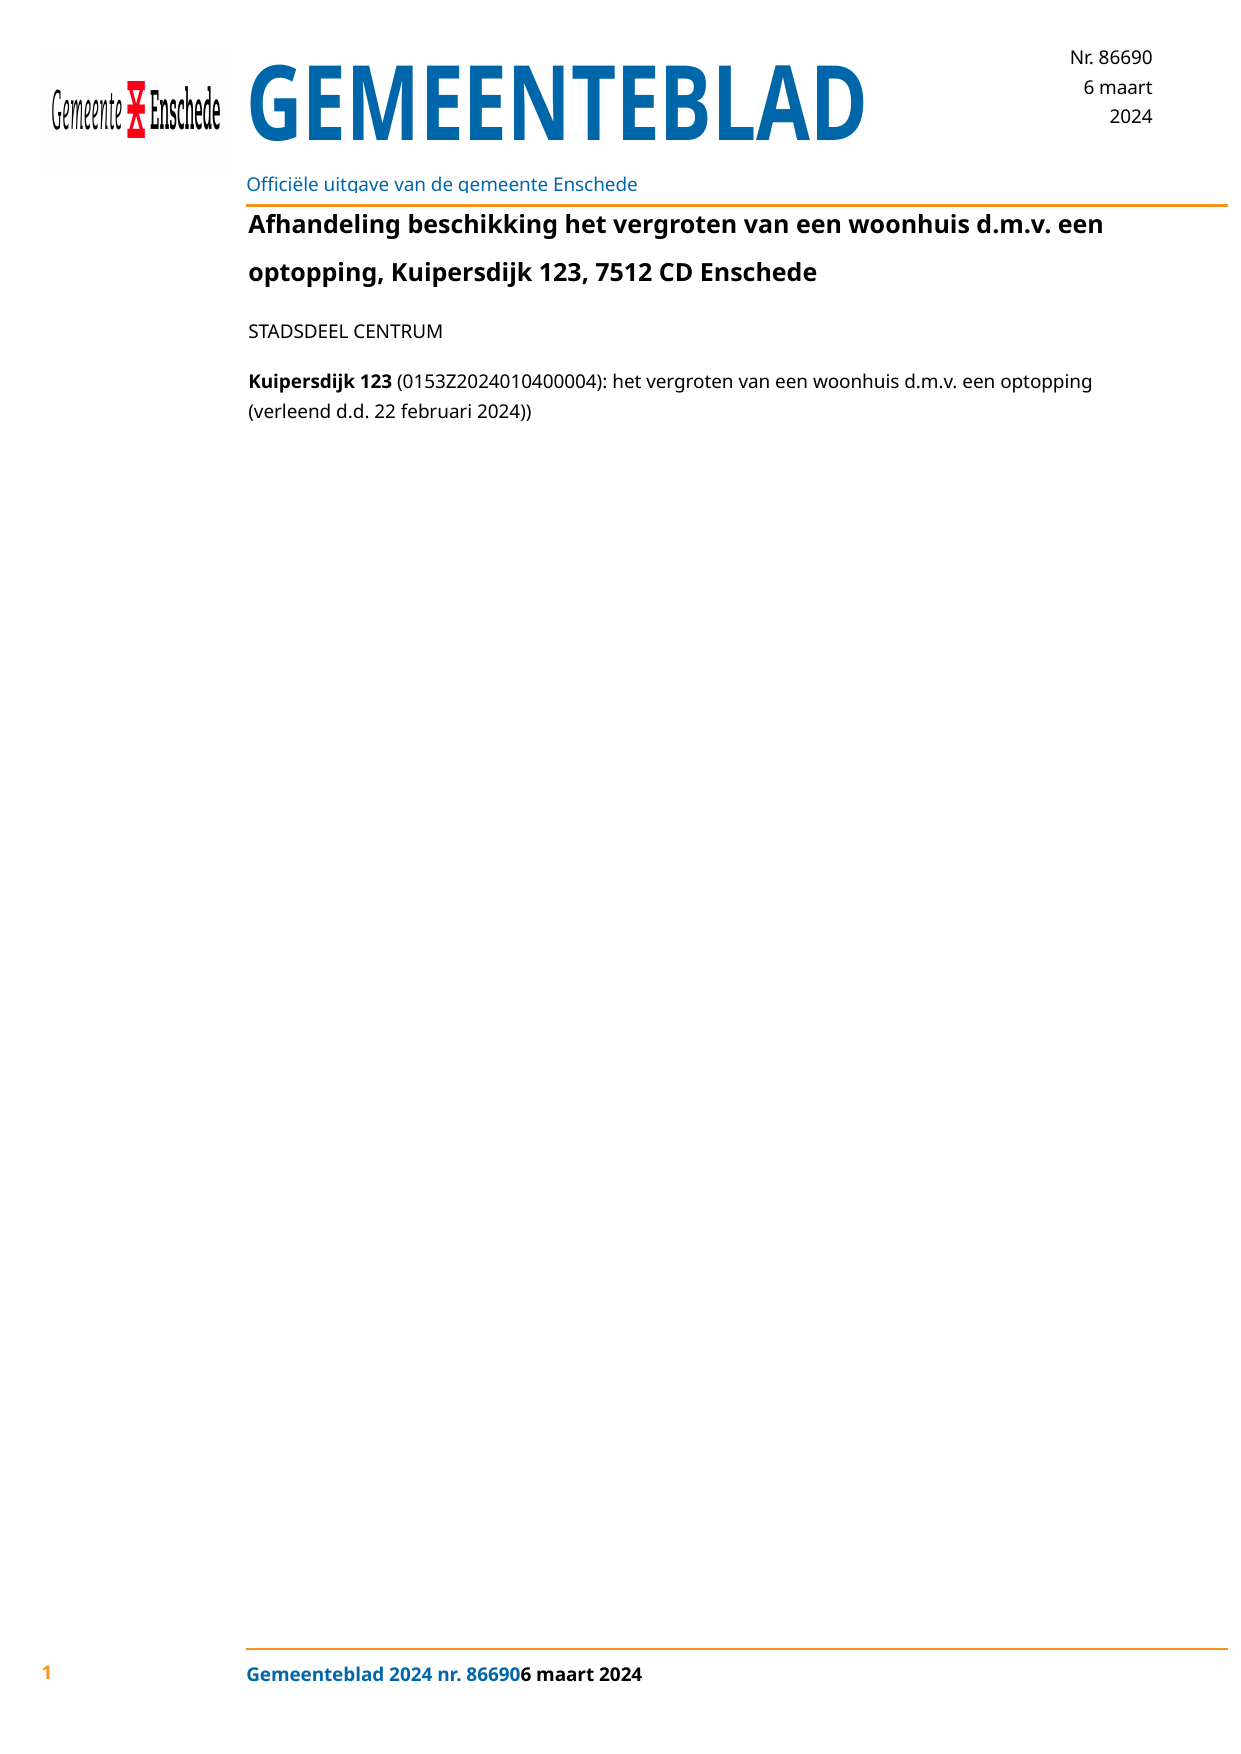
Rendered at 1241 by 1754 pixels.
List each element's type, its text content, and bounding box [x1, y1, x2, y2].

text Afhandeling beschikking het vergroten van een woonhuis d.m.v. een optopping, Kuipersdijk 123, 7512 CD Enschede [248, 207, 1152, 288]
picture [41, 47, 231, 172]
text Kuipersdijk 123 (0153Z2024010400004): het vergroten van een woonhuis d.m.v. een optopping (verleend d.d. 22 februari 2024)) [248, 368, 1152, 424]
text STADSDEEL CENTRUM [248, 318, 1152, 344]
